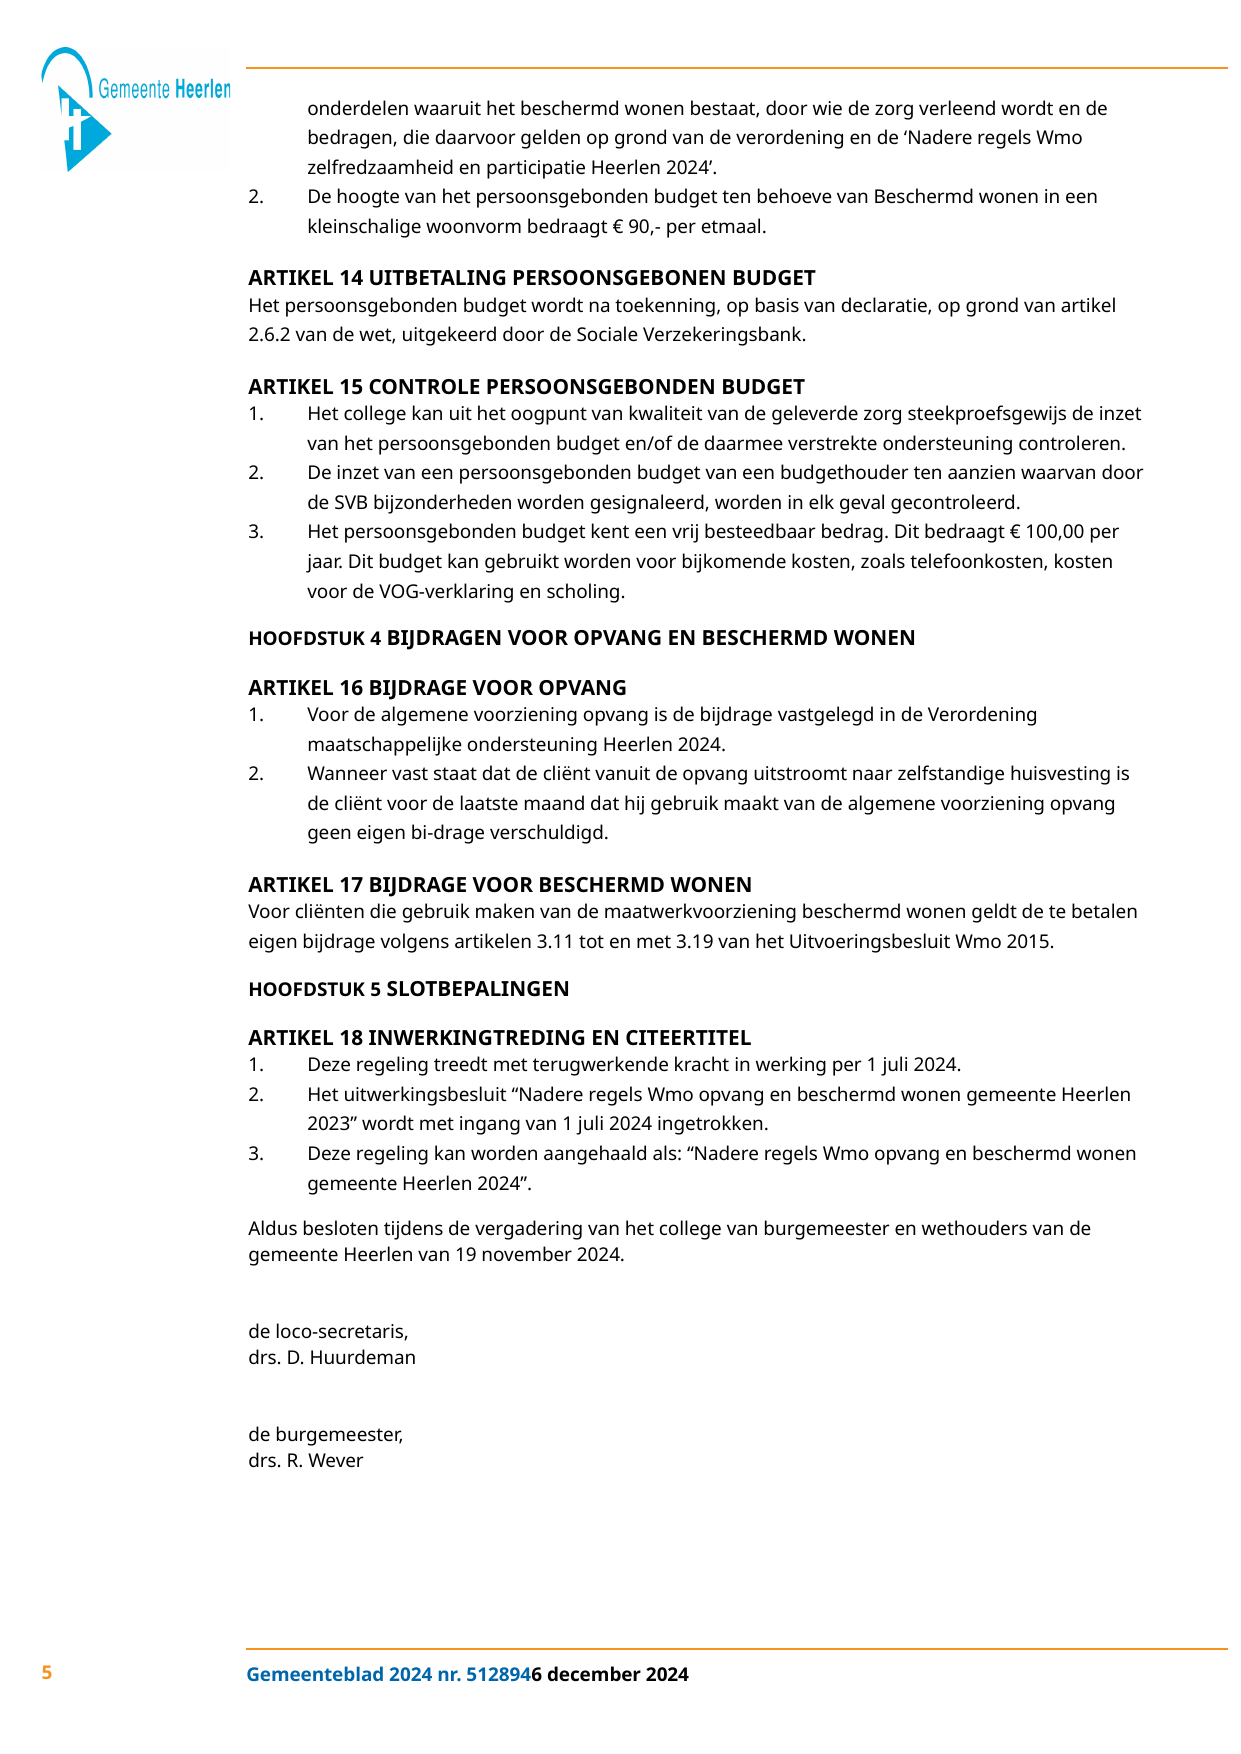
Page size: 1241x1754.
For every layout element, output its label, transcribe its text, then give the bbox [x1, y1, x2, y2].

text HOOFDSTUK 5 SLOTBEPALINGEN [248, 974, 1152, 1002]
list Het persoonsgebonden budget kent een vrij besteedbaar bedrag. Dit bedraagt € 100,00 per jaar. Dit budget kan gebruikt worden voor bijkomende kosten, zoals telefoonkosten, kosten voor de VOG-verklaring en scholing. [248, 519, 1152, 604]
text Aldus besloten tijdens de vergadering van het college van burgemeester en wethouders van de gemeente Heerlen van 19 november 2024. [248, 1215, 1152, 1267]
list onderdelen waaruit het beschermd wonen bestaat, door wie de zorg verleend wordt en de bedragen, die daarvoor gelden op grond van de verordening en de ‘Nadere regels Wmo zelfredzaamheid en participatie Heerlen 2024’. [248, 95, 1152, 180]
text de burgemeester, [248, 1421, 1152, 1447]
text ARTIKEL 18 INWERKINGTREDING EN CITEERTITEL [248, 1023, 1152, 1051]
picture [41, 47, 59, 70]
list Het college kan uit het oogpunt van kwaliteit van de geleverde zorg steekproefsgewijs de inzet van het persoonsgebonden budget en/of de daarmee verstrekte ondersteuning controleren. [248, 400, 1152, 456]
text ARTIKEL 17 BIJDRAGE VOOR BESCHERMD WONEN [248, 870, 1152, 898]
text drs. D. Huurdeman [248, 1344, 1152, 1370]
list Voor de algemene voorziening opvang is de bijdrage vastgelegd in de Verordening maatschappelijke ondersteuning Heerlen 2024. [248, 701, 1152, 757]
list Deze regeling treedt met terugwerkende kracht in werking per 1 juli 2024. [248, 1051, 1152, 1077]
text de loco-secretaris, [248, 1318, 1152, 1344]
list Het uitwerkingsbesluit “Nadere regels Wmo opvang en beschermd wonen gemeente Heerlen 2023” wordt met ingang van 1 juli 2024 ingetrokken. [248, 1081, 1152, 1136]
text drs. R. Wever [248, 1447, 1152, 1473]
text ARTIKEL 15 CONTROLE PERSOONSGEBONDEN BUDGET [248, 372, 1152, 400]
list Deze regeling kan worden aangehaald als: “Nadere regels Wmo opvang en beschermd wonen gemeente Heerlen 2024”. [248, 1140, 1152, 1195]
text HOOFDSTUK 4 BIJDRAGEN VOOR OPVANG EN BESCHERMD WONEN [248, 623, 1152, 652]
text Voor cliënten die gebruik maken van de maatwerkvoorziening beschermd wonen geldt de te betalen eigen bijdrage volgens artikelen 3.11 tot en met 3.19 van het Uitvoeringsbesluit Wmo 2015. [248, 898, 1152, 954]
picture [41, 47, 231, 172]
text Het persoonsgebonden budget wordt na toekenning, op basis van declaratie, op grond van artikel 2.6.2 van de wet, uitgekeerd door de Sociale Verzekeringsbank. [248, 292, 1152, 347]
list Wanneer vast staat dat de cliënt vanuit de opvang uitstroomt naar zelfstandige huisvesting is de cliënt voor de laatste maand dat hij gebruik maakt van de algemene voorziening opvang geen eigen bi-drage verschuldigd. [248, 760, 1152, 845]
text ARTIKEL 16 BIJDRAGE VOOR OPVANG [248, 673, 1152, 701]
list De inzet van een persoonsgebonden budget van een budgethouder ten aanzien waarvan door de SVB bijzonderheden worden gesignaleerd, worden in elk geval gecontroleerd. [248, 459, 1152, 515]
text ARTIKEL 14 UITBETALING PERSOONSGEBONEN BUDGET [248, 263, 1152, 292]
list De hoogte van het persoonsgebonden budget ten behoeve van Beschermd wonen in een kleinschalige woonvorm bedraagt € 90,- per etmaal. [248, 183, 1152, 239]
